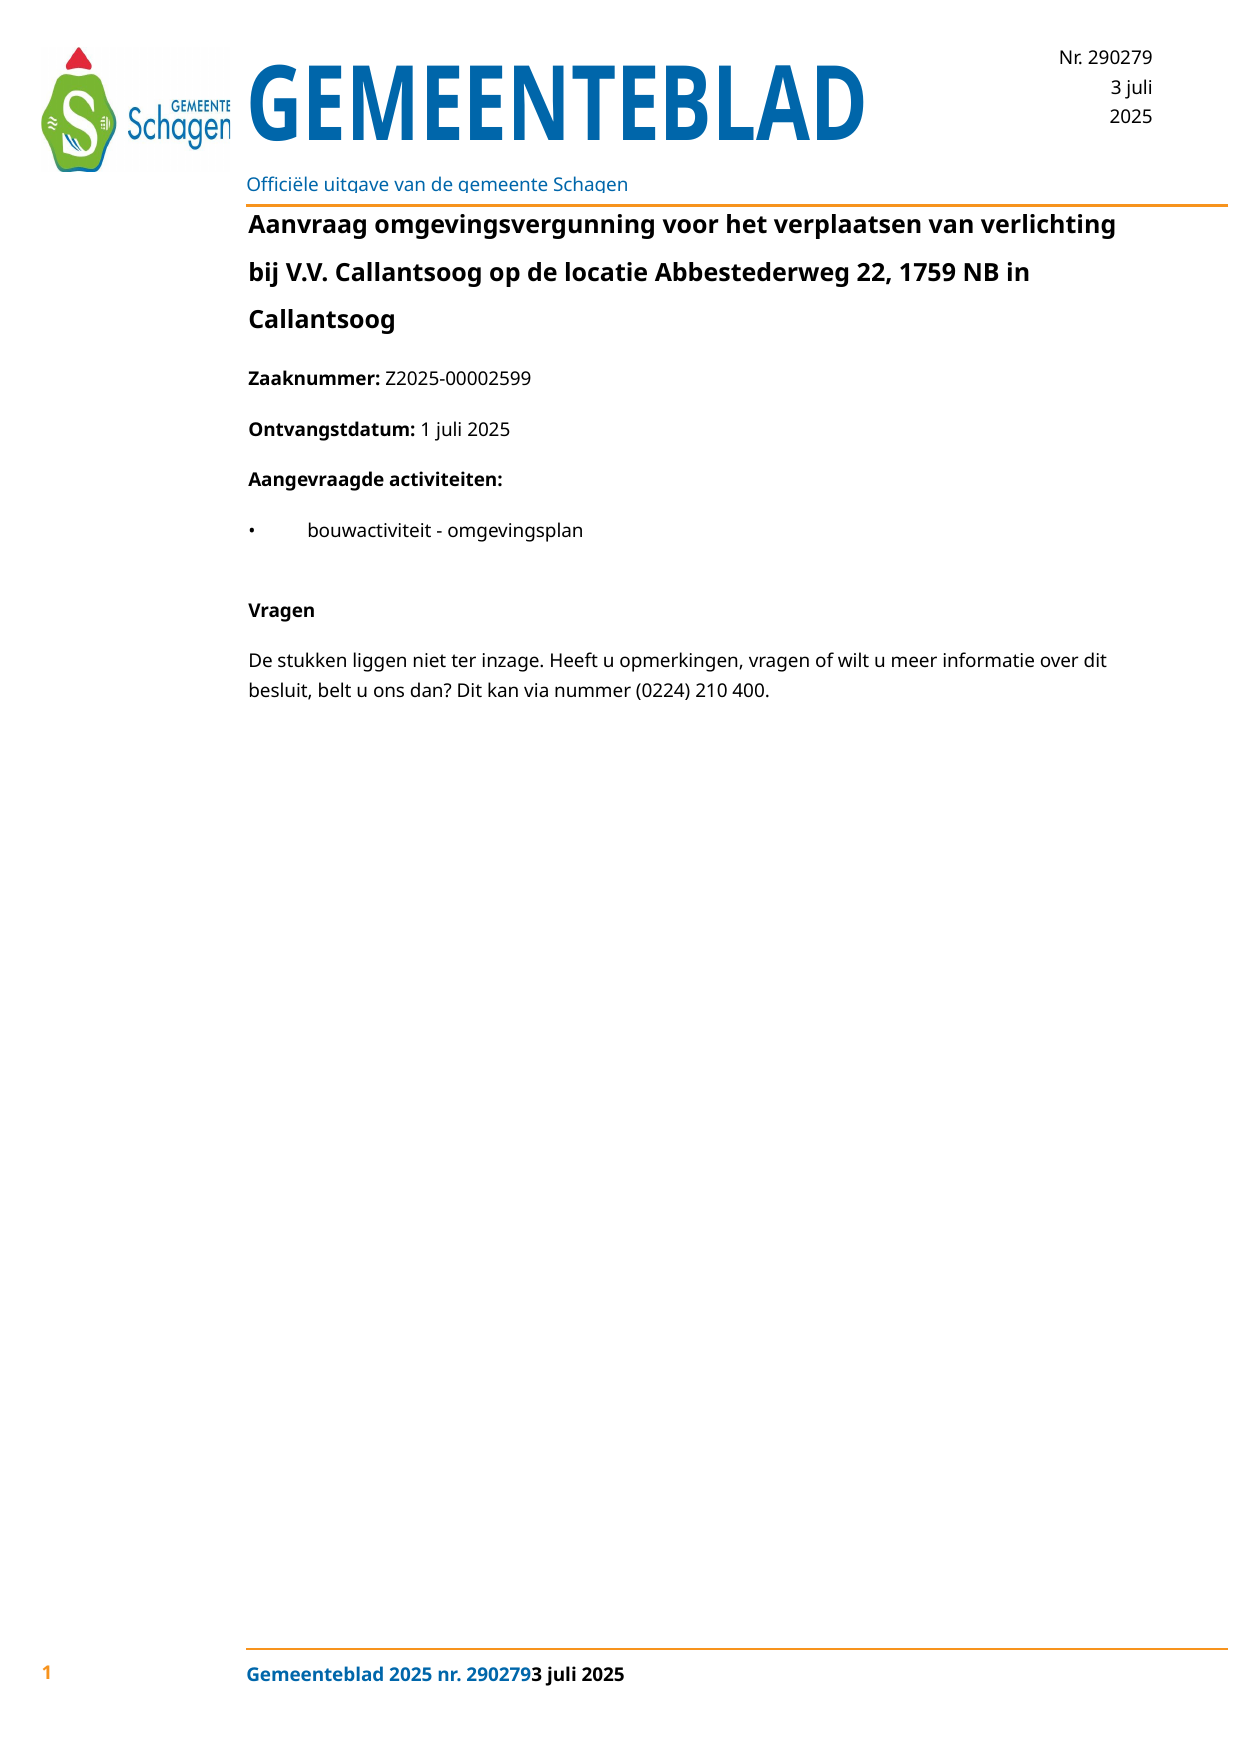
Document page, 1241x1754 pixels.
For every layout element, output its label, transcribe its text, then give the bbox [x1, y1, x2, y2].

text Zaaknummer: Z2025-00002599 [248, 366, 1152, 391]
list bouwactiviteit - omgevingsplan [248, 517, 1152, 542]
text Vragen [248, 597, 1152, 622]
picture [41, 47, 231, 172]
text De stukken liggen niet ter inzage. Heeft u opmerkingen, vragen of wilt u meer informatie over dit besluit, belt u ons dan? Dit kan via nummer (0224) 210 400. [248, 647, 1152, 702]
text Aanvraag omgevingsvergunning voor het verplaatsen van verlichting bij V.V. Callantsoog op de locatie Abbestederweg 22, 1759 NB in Callantsoog [248, 207, 1152, 336]
text Ontvangstdatum: 1 juli 2025 [248, 416, 1152, 442]
text Aangevraagde activiteiten: [248, 466, 1152, 492]
